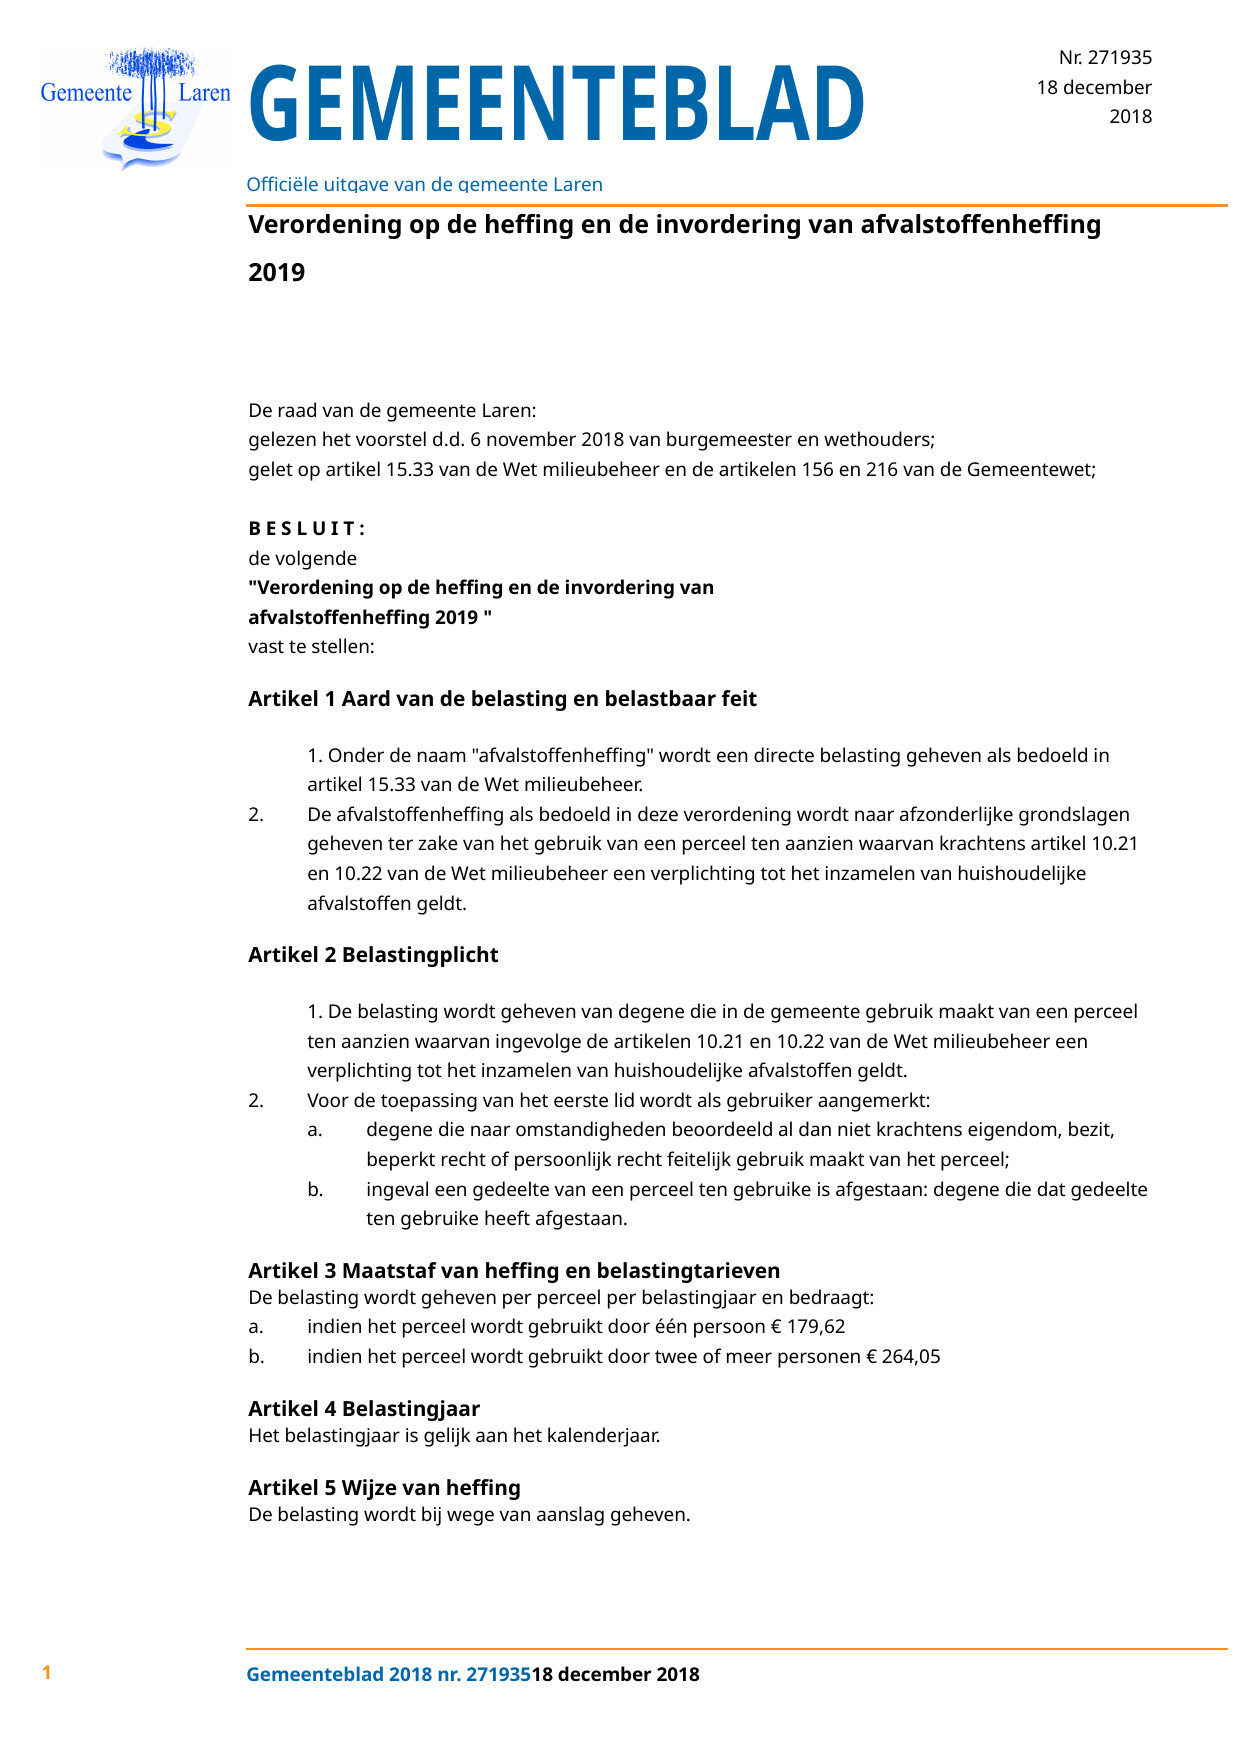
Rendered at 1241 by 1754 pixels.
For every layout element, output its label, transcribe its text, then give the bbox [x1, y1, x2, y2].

list 1. Onder de naam "afvalstoffenheffing" wordt een directe belasting geheven als bedoeld in artikel 15.33 van de Wet milieubeheer. [248, 742, 1152, 797]
text De belasting wordt geheven per perceel per belastingjaar en bedraagt: [248, 1284, 1152, 1310]
text Artikel 3 Maatstaf van heffing en belastingtarieven [248, 1256, 1152, 1284]
text De raad van de gemeente Laren: [248, 397, 1152, 422]
text Artikel 2 Belastingplicht [248, 940, 1152, 969]
text De belasting wordt bij wege van aanslag geheven. [248, 1501, 1152, 1527]
list indien het perceel wordt gebruikt door twee of meer personen € 264,05 [248, 1343, 1152, 1369]
text vast te stellen: [248, 633, 1152, 659]
picture [41, 47, 231, 172]
text Artikel 1 Aard van de belasting en belastbaar feit [248, 684, 1152, 712]
text Verordening op de heffing en de invordering van afvalstoffenheffing 2019 [248, 207, 1152, 288]
list indien het perceel wordt gebruikt door één persoon € 179,62 [248, 1314, 1152, 1339]
list degene die naar omstandigheden beoordeeld al dan niet krachtens eigendom, bezit, beperkt recht of persoonlijk recht feitelijk gebruik maakt van het perceel; [307, 1117, 1152, 1172]
text B E S L U I T : [248, 515, 1152, 541]
text Het belastingjaar is gelijk aan het kalenderjaar. [248, 1422, 1152, 1448]
list De afvalstoffenheffing als bedoeld in deze verordening wordt naar afzonderlijke grondslagen geheven ter zake van het gebruik van een perceel ten aanzien waarvan krachtens artikel 10.21 en 10.22 van de Wet milieubeheer een verplichting tot het inzamelen van huishoudelijke afvalstoffen geldt. [248, 801, 1152, 916]
text "Verordening op de heffing en de invordering van [248, 574, 1152, 600]
list Voor de toepassing van het eerste lid wordt als gebruiker aangemerkt: [248, 1087, 1152, 1113]
text gelet op artikel 15.33 van de Wet milieubeheer en de artikelen 156 en 216 van de Gemeentewet; [248, 456, 1152, 482]
text afvalstoffenheffing 2019 " [248, 604, 1152, 629]
list 1. De belasting wordt geheven van degene die in de gemeente gebruik maakt van een perceel ten aanzien waarvan ingevolge de artikelen 10.21 en 10.22 van de Wet milieubeheer een verplichting tot het inzamelen van huishoudelijke afvalstoffen geldt. [248, 998, 1152, 1083]
list ingeval een gedeelte van een perceel ten gebruike is afgestaan: degene die dat gedeelte ten gebruike heeft afgestaan. [307, 1176, 1152, 1231]
text Artikel 4 Belastingjaar [248, 1394, 1152, 1422]
text de volgende [248, 545, 1152, 570]
text gelezen het voorstel d.d. 6 november 2018 van burgemeester en wethouders; [248, 426, 1152, 452]
text Artikel 5 Wijze van heffing [248, 1473, 1152, 1501]
